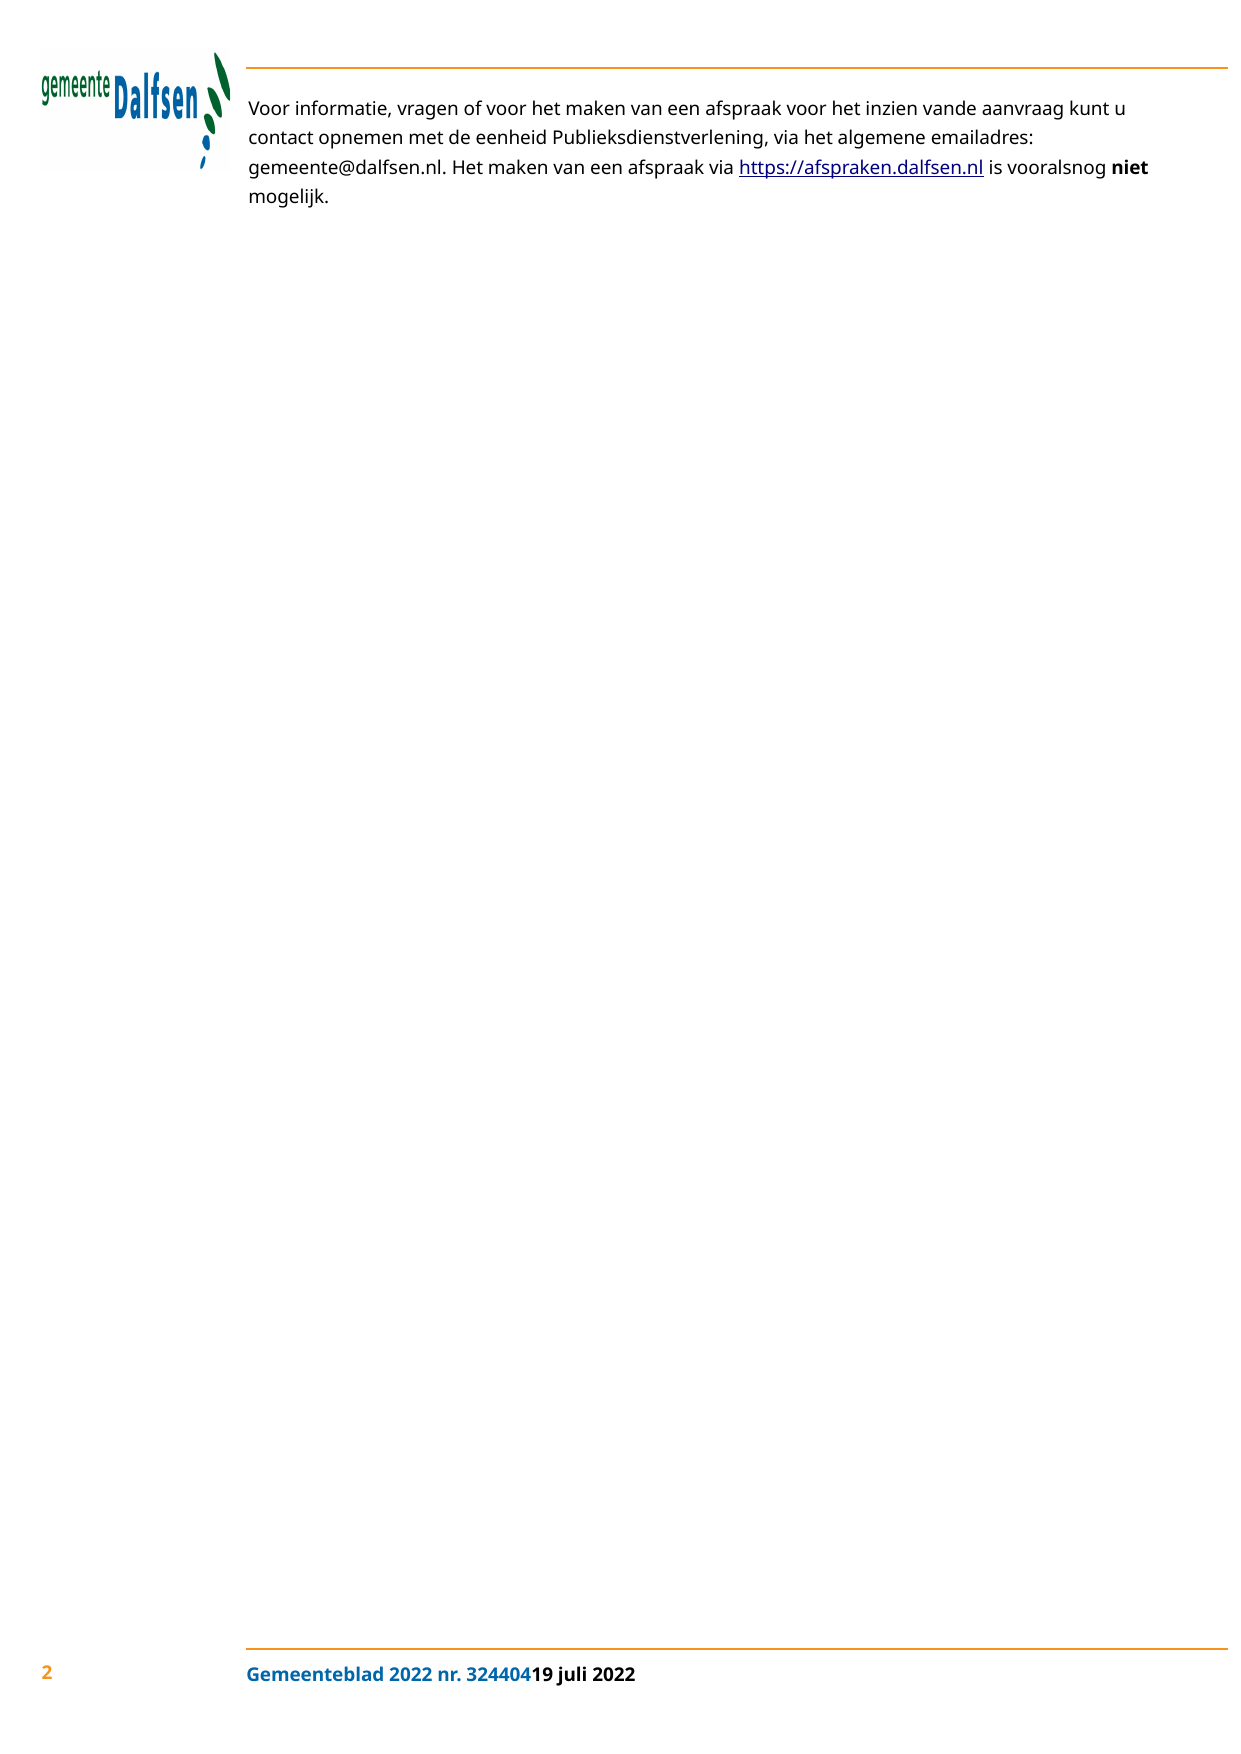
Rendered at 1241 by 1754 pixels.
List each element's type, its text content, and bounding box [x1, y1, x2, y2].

text Voor informatie, vragen of voor het maken van een afspraak voor het inzien vande aanvraag kunt u contact opnemen met de eenheid Publieksdienstverlening, via het algemene emailadres: gemeente@dalfsen.nl. Het maken van een afspraak via https://afspraken.dalfsen.nl is vooralsnog niet mogelijk. [248, 95, 1152, 209]
picture [41, 47, 231, 172]
